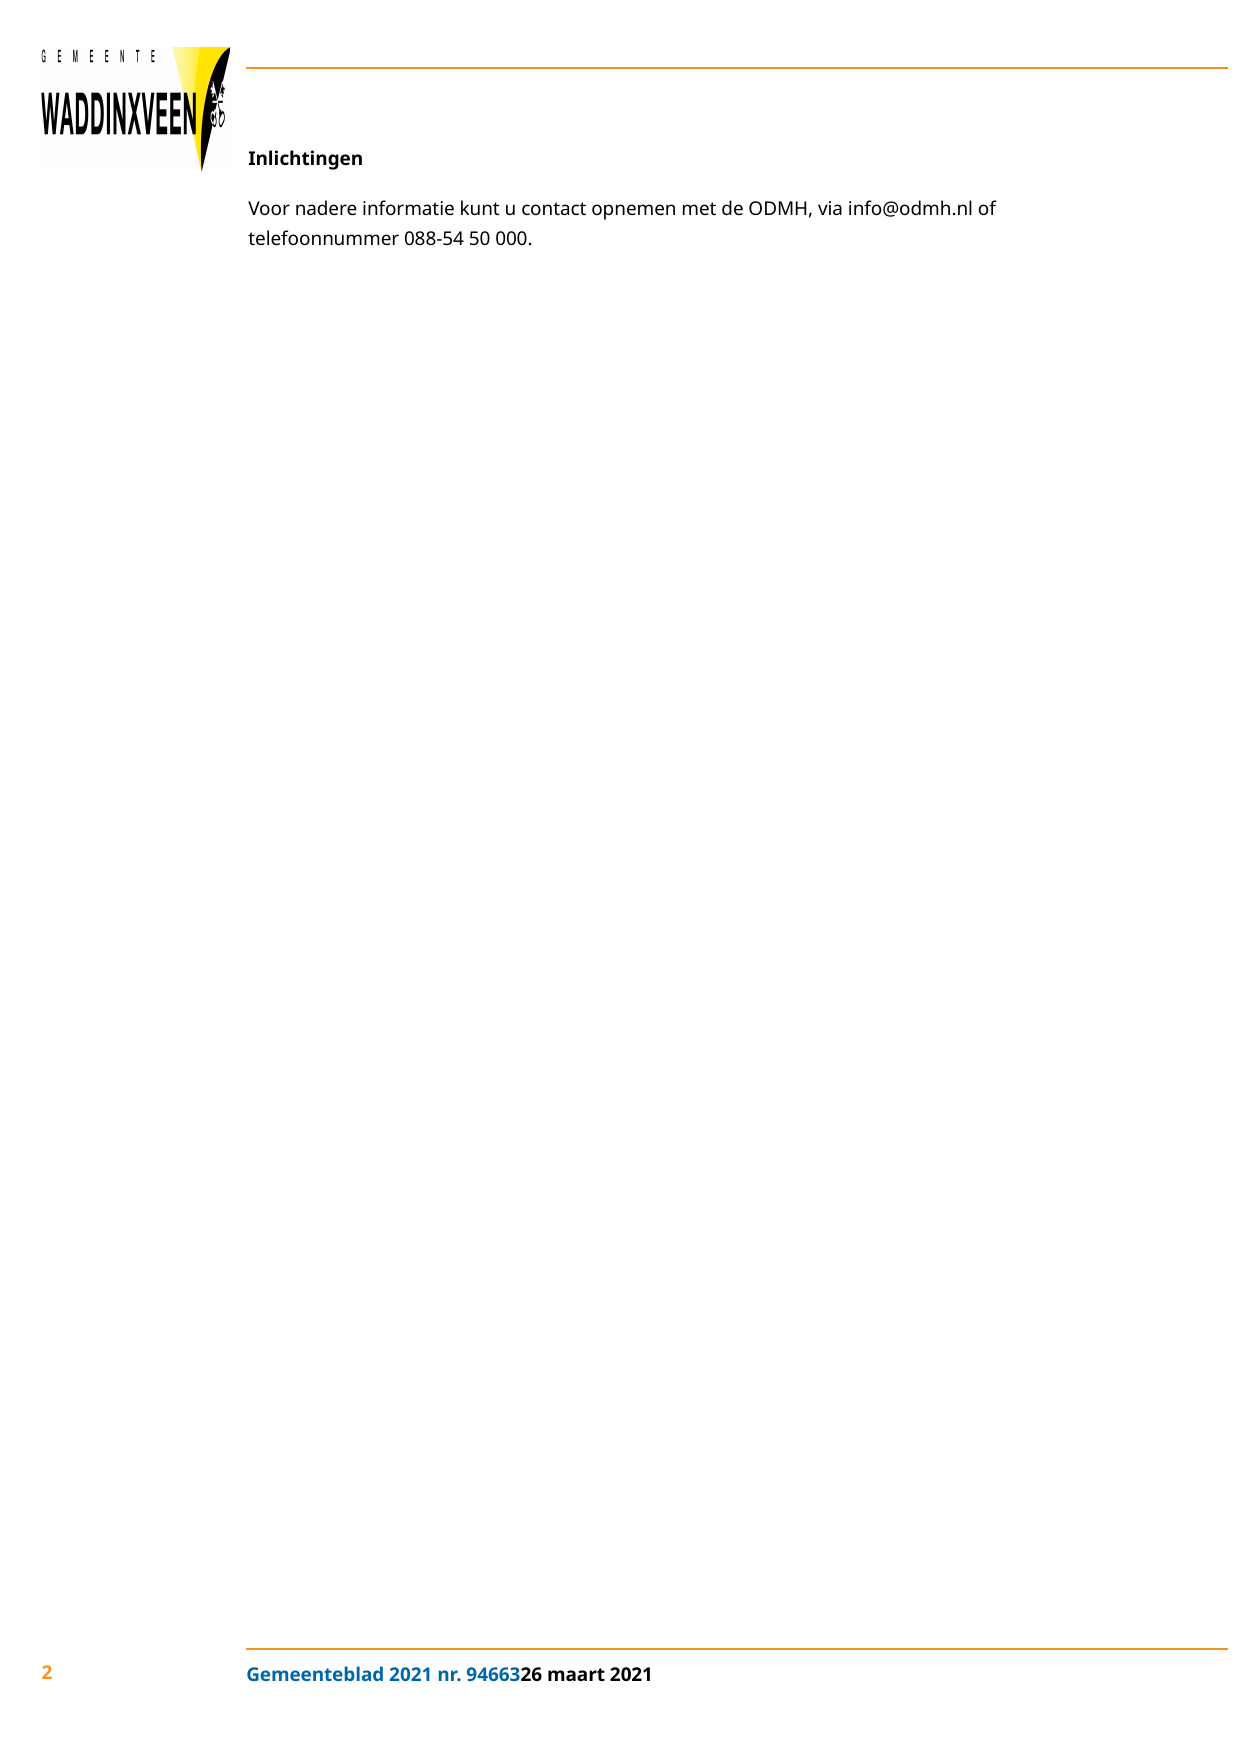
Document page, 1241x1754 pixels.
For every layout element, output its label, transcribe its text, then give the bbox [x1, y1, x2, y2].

picture [41, 47, 231, 172]
text Voor nadere informatie kunt u contact opnemen met de ODMH, via info@odmh.nl of telefoonnummer 088-54 50 000. [248, 196, 1152, 251]
text Inlichtingen [248, 145, 1152, 171]
